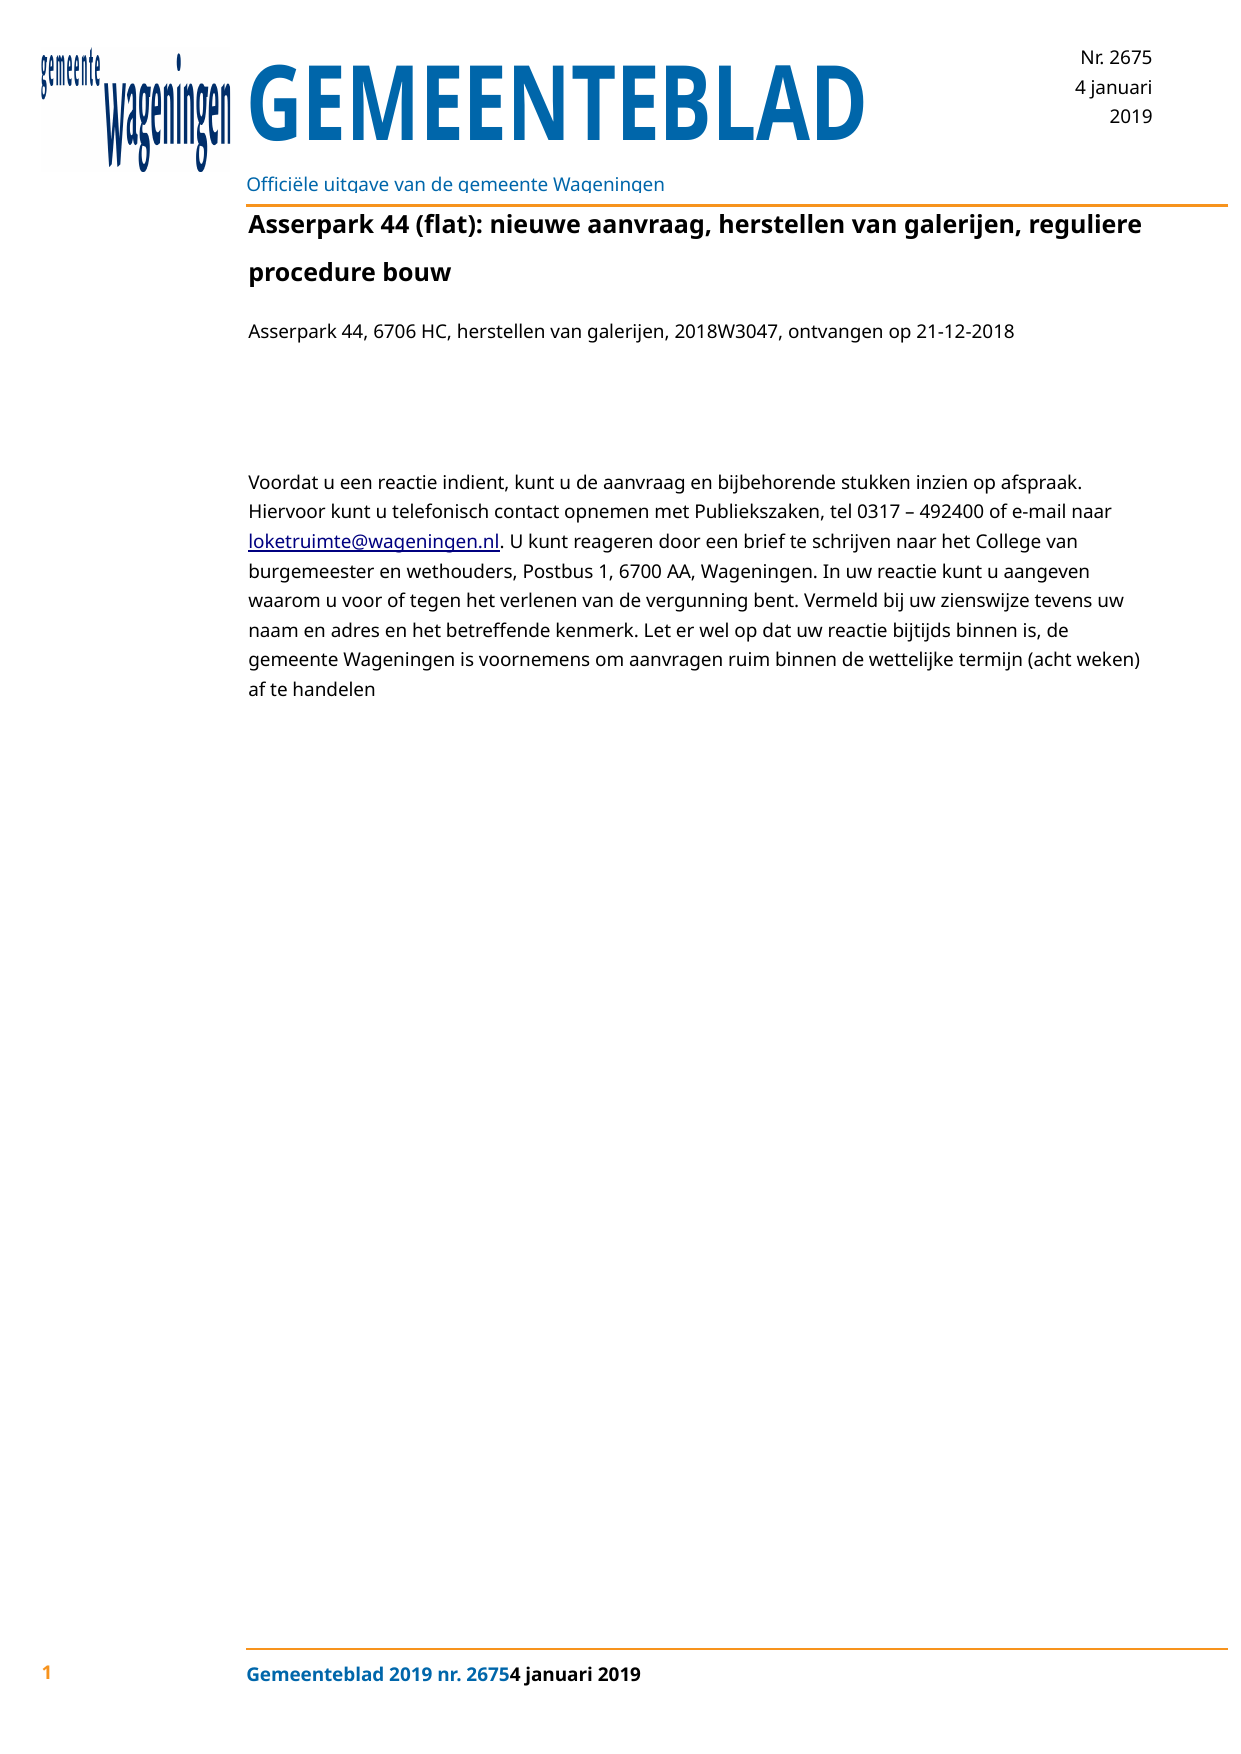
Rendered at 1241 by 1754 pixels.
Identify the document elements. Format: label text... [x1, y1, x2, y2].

picture [41, 47, 231, 172]
text Voordat u een reactie indient, kunt u de aanvraag en bijbehorende stukken inzien op afspraak. Hiervoor kunt u telefonisch contact opnemen met Publiekszaken, tel 0317 – 492400 of e-mail naar loketruimte@wageningen.nl. U kunt reageren door een brief te schrijven naar het College van burgemeester en wethouders, Postbus 1, 6700 AA, Wageningen. In uw reactie kunt u aangeven waarom u voor of tegen het verlenen van de vergunning bent. Vermeld bij uw zienswijze tevens uw naam en adres en het betreffende kenmerk. Let er wel op dat uw reactie bijtijds binnen is, de gemeente Wageningen is voornemens om aanvragen ruim binnen de wettelijke termijn (acht weken) af te handelen [248, 469, 1152, 702]
text Asserpark 44 (flat): nieuwe aanvraag, herstellen van galerijen, reguliere procedure bouw [248, 207, 1152, 288]
text Asserpark 44, 6706 HC, herstellen van galerijen, 2018W3047, ontvangen op 21-12-2018 [248, 318, 1152, 344]
